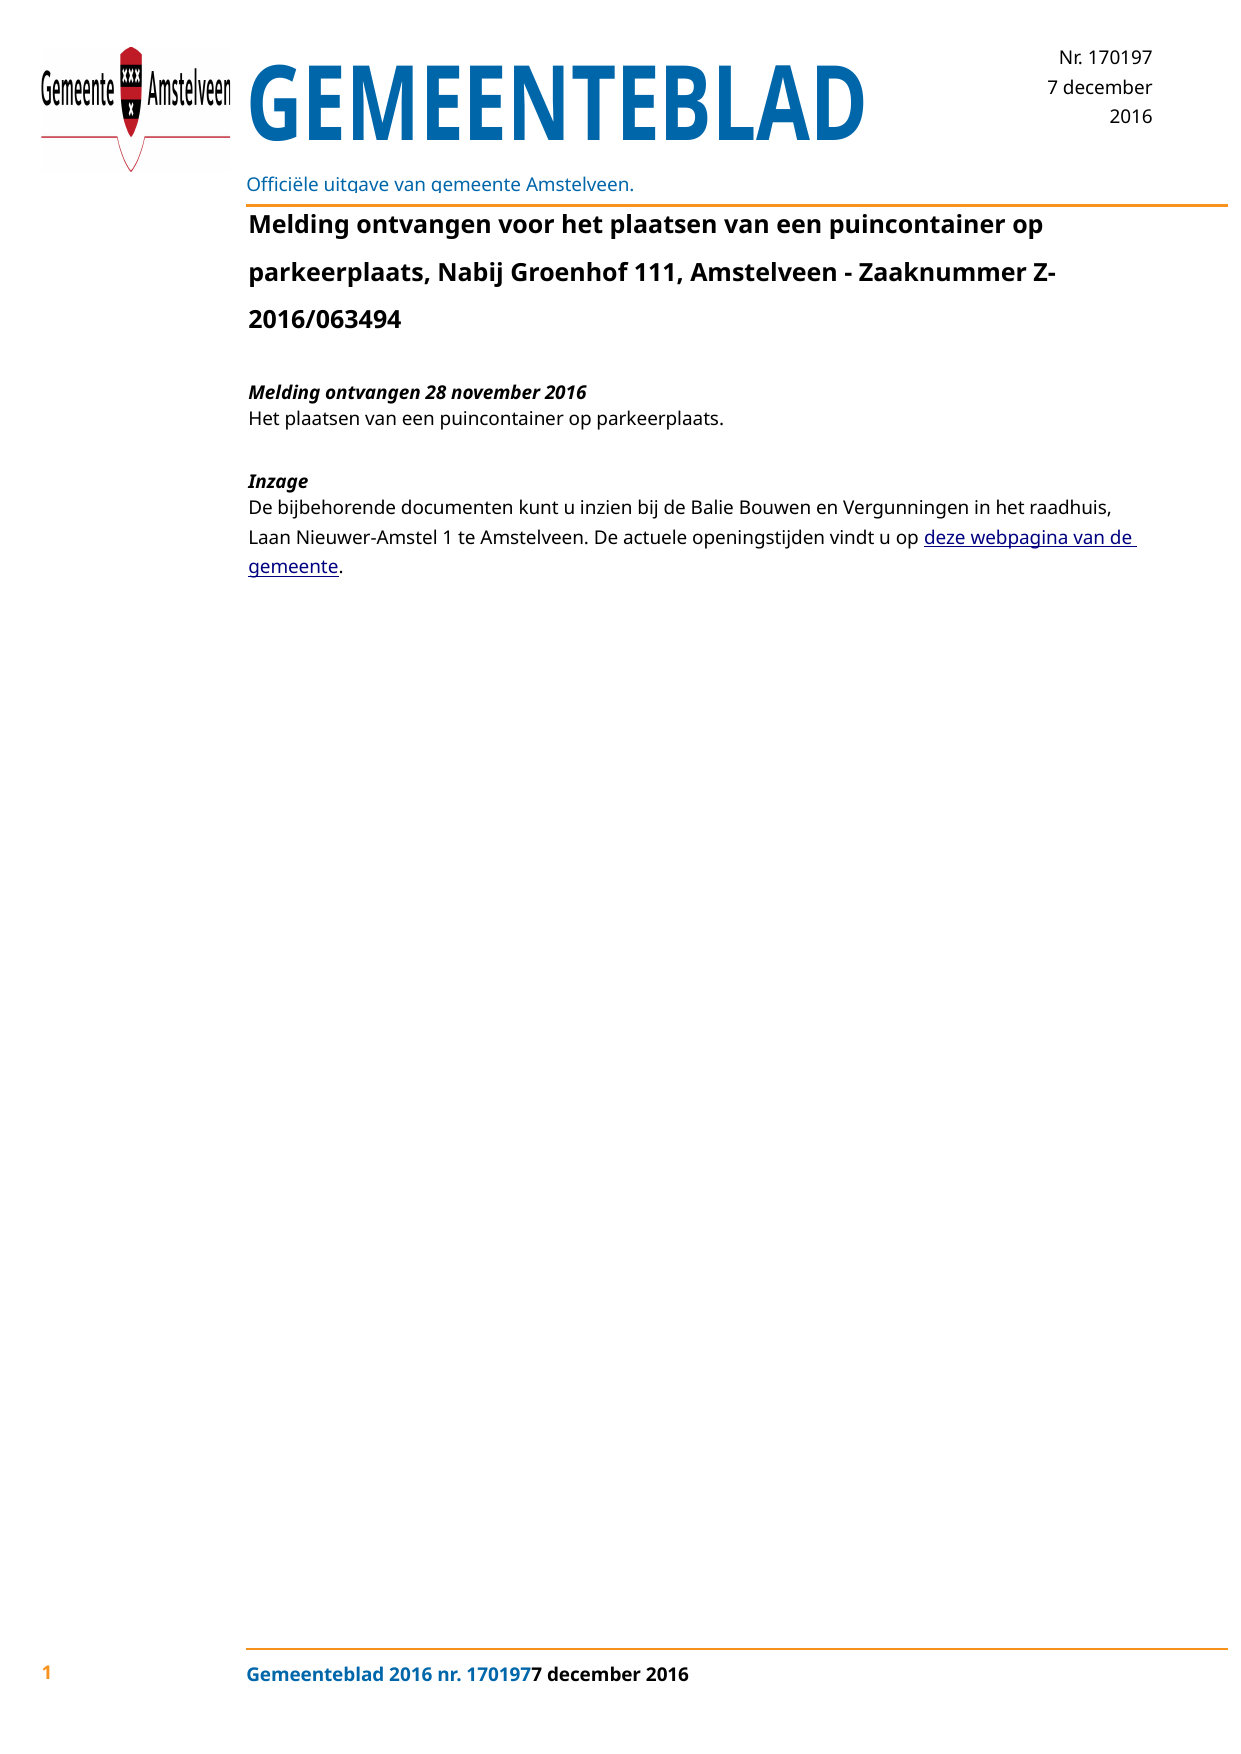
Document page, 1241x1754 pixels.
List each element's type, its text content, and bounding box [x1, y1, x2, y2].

text Het plaatsen van een puincontainer op parkeerplaats. [248, 405, 1152, 431]
text Inzage [248, 469, 1152, 494]
text De bijbehorende documenten kunt u inzien bij de Balie Bouwen en Vergunningen in het raadhuis, Laan Nieuwer-Amstel 1 te Amstelveen. De actuele openingstijden vindt u op deze webpagina van de gemeente. [248, 494, 1152, 579]
picture [41, 47, 231, 172]
text Melding ontvangen voor het plaatsen van een puincontainer op parkeerplaats, Nabij Groenhof 111, Amstelveen - Zaaknummer Z-2016/063494 [248, 207, 1152, 336]
text Melding ontvangen 28 november 2016 [248, 379, 1152, 405]
